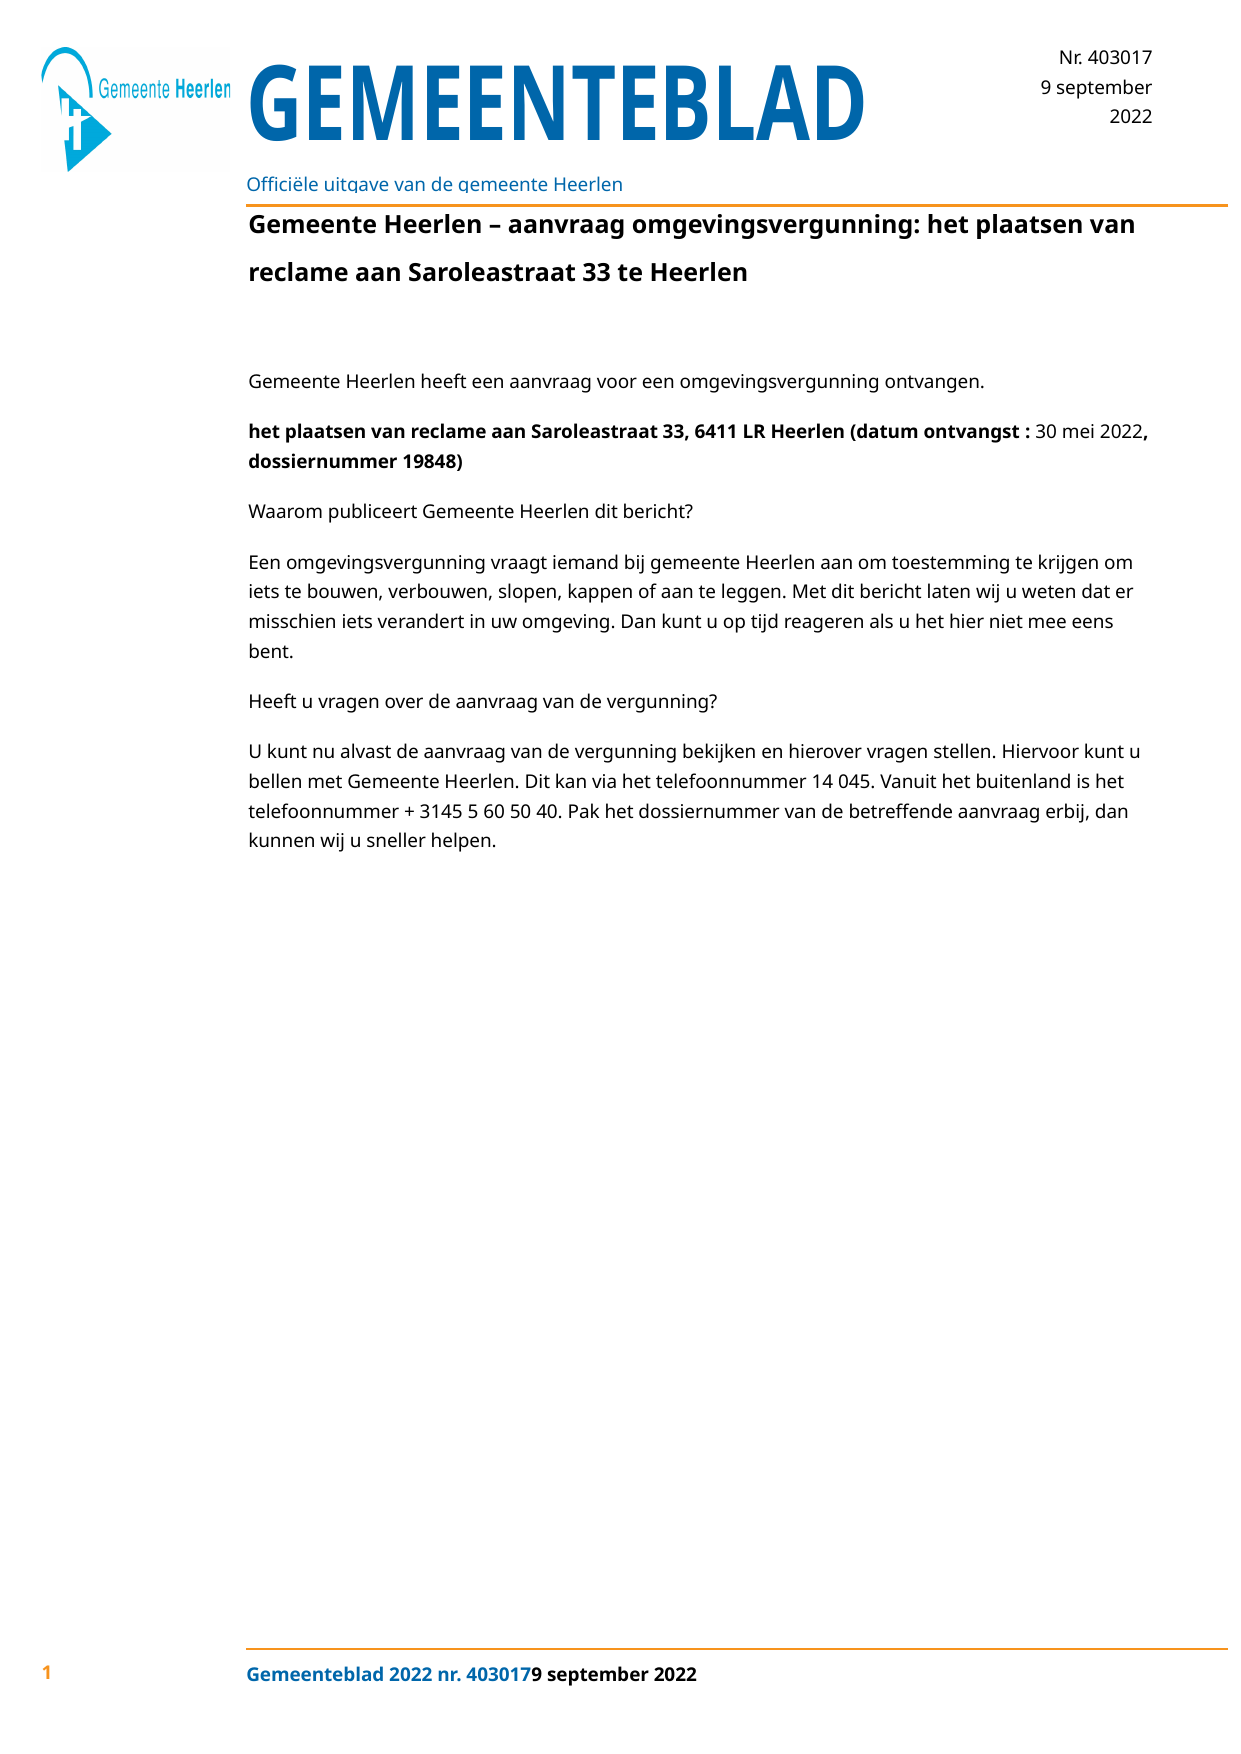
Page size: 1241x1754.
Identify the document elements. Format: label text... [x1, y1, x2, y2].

picture [41, 47, 59, 70]
text Waarom publiceert Gemeente Heerlen dit bericht? [248, 499, 1152, 524]
text Een omgevingsvergunning vraagt iemand bij gemeente Heerlen aan om toestemming te krijgen om iets te bouwen, verbouwen, slopen, kappen of aan te leggen. Met dit bericht laten wij u weten dat er misschien iets verandert in uw omgeving. Dan kunt u op tijd reageren als u het hier niet mee eens bent. [248, 549, 1152, 664]
text het plaatsen van reclame aan Saroleastraat 33, 6411 LR Heerlen (datum ontvangst : 30 mei 2022, dossiernummer 19848) [248, 419, 1152, 474]
picture [41, 47, 231, 172]
text Heeft u vragen over de aanvraag van de vergunning? [248, 688, 1152, 714]
text Gemeente Heerlen – aanvraag omgevingsvergunning: het plaatsen van reclame aan Saroleastraat 33 te Heerlen [248, 207, 1152, 288]
text Gemeente Heerlen heeft een aanvraag voor een omgevingsvergunning ontvangen. [248, 368, 1152, 394]
text U kunt nu alvast de aanvraag van de vergunning bekijken en hierover vragen stellen. Hiervoor kunt u bellen met Gemeente Heerlen. Dit kan via het telefoonnummer 14 045. Vanuit het buitenland is het telefoonnummer + 3145 5 60 50 40. Pak het dossiernummer van de betreffende aanvraag erbij, dan kunnen wij u sneller helpen. [248, 739, 1152, 853]
